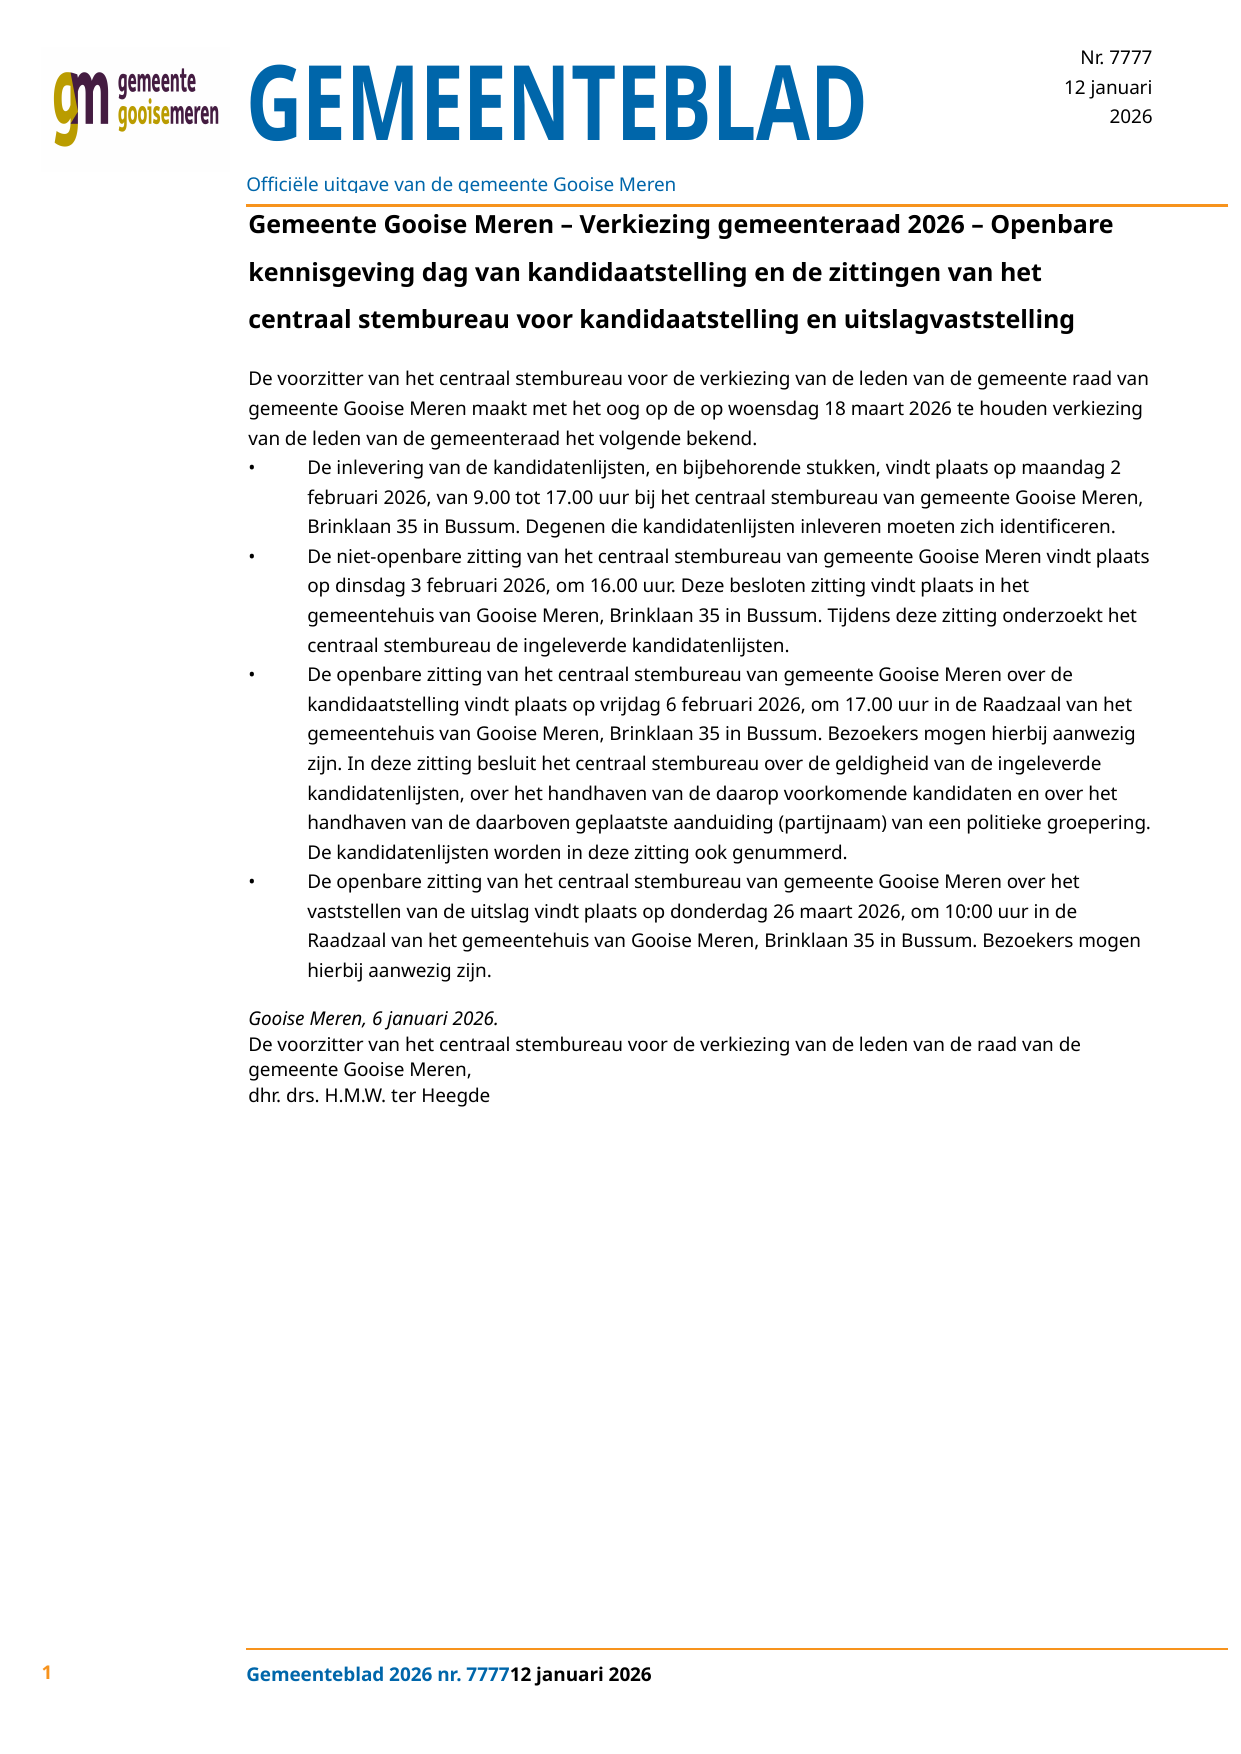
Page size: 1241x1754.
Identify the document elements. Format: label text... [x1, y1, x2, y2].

text Gemeente Gooise Meren – Verkiezing gemeenteraad 2026 – Openbare kennisgeving dag van kandidaatstelling en de zittingen van het centraal stembureau voor kandidaatstelling en uitslagvaststelling [248, 207, 1152, 336]
list De inlevering van de kandidatenlijsten, en bijbehorende stukken, vindt plaats op maandag 2 februari 2026, van 9.00 tot 17.00 uur bij het centraal stembureau van gemeente Gooise Meren, Brinklaan 35 in Bussum. Degenen die kandidatenlijsten inleveren moeten zich identificeren. [248, 454, 1152, 539]
text De voorzitter van het centraal stembureau voor de verkiezing van de leden van de gemeente raad van gemeente Gooise Meren maakt met het oog op de op woensdag 18 maart 2026 te houden verkiezing van de leden van de gemeenteraad het volgende bekend. [248, 366, 1152, 450]
text dhr. drs. H.M.W. ter Heegde [248, 1082, 1152, 1108]
list De openbare zitting van het centraal stembureau van gemeente Gooise Meren over de kandidaatstelling vindt plaats op vrijdag 6 februari 2026, om 17.00 uur in de Raadzaal van het gemeentehuis van Gooise Meren, Brinklaan 35 in Bussum. Bezoekers mogen hierbij aanwezig zijn. In deze zitting besluit het centraal stembureau over de geldigheid van de ingeleverde kandidatenlijsten, over het handhaven van de daarop voorkomende kandidaten en over het handhaven van de daarboven geplaatste aanduiding (partijnaam) van een politieke groepering. De kandidatenlijsten worden in deze zitting ook genummerd. [248, 661, 1152, 864]
picture [41, 47, 231, 172]
list De niet-openbare zitting van het centraal stembureau van gemeente Gooise Meren vindt plaats op dinsdag 3 februari 2026, om 16.00 uur. Deze besloten zitting vindt plaats in het gemeentehuis van Gooise Meren, Brinklaan 35 in Bussum. Tijdens deze zitting onderzoekt het centraal stembureau de ingeleverde kandidatenlijsten. [248, 543, 1152, 657]
list De openbare zitting van het centraal stembureau van gemeente Gooise Meren over het vaststellen van de uitslag vindt plaats op donderdag 26 maart 2026, om 10:00 uur in de Raadzaal van het gemeentehuis van Gooise Meren, Brinklaan 35 in Bussum. Bezoekers mogen hierbij aanwezig zijn. [248, 868, 1152, 983]
text De voorzitter van het centraal stembureau voor de verkiezing van de leden van de raad van de gemeente Gooise Meren, [248, 1031, 1152, 1082]
text Gooise Meren, 6 januari 2026. [248, 1005, 1152, 1031]
